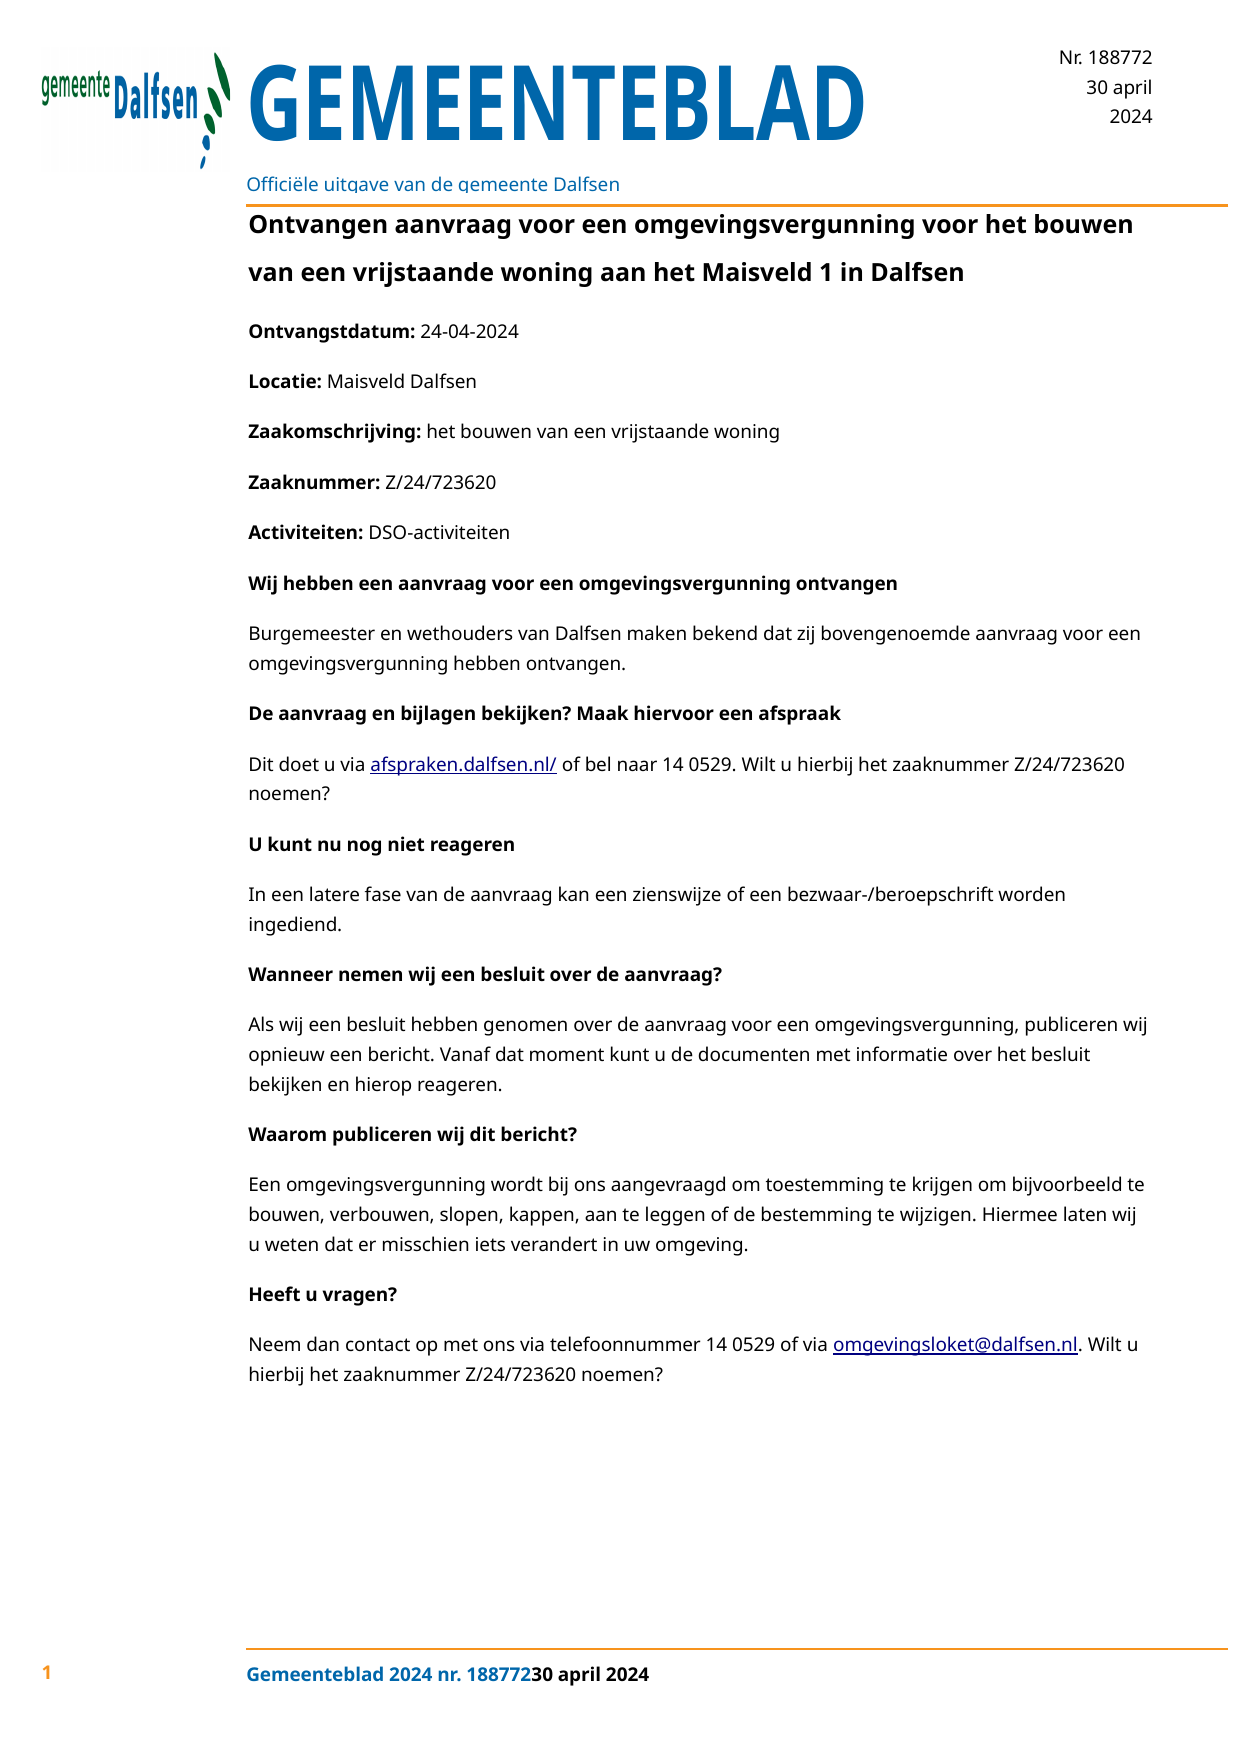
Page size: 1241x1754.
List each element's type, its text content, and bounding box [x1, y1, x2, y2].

text Dit doet u via afspraken.dalfsen.nl/ of bel naar 14 0529. Wilt u hierbij het zaaknummer Z/24/723620 noemen? [248, 751, 1152, 806]
text Als wij een besluit hebben genomen over de aanvraag voor een omgevingsvergunning, publiceren wij opnieuw een bericht. Vanaf dat moment kunt u de documenten met informatie over het besluit bekijken en hierop reageren. [248, 1012, 1152, 1097]
text Locatie: Maisveld Dalfsen [248, 368, 1152, 394]
text Ontvangen aanvraag voor een omgevingsvergunning voor het bouwen van een vrijstaande woning aan het Maisveld 1 in Dalfsen [248, 207, 1152, 288]
text Zaaknummer: Z/24/723620 [248, 469, 1152, 495]
text Neem dan contact op met ons via telefoonnummer 14 0529 of via omgevingsloket@dalfsen.nl. Wilt u hierbij het zaaknummer Z/24/723620 noemen? [248, 1332, 1152, 1387]
text U kunt nu nog niet reageren [248, 831, 1152, 857]
picture [41, 47, 231, 172]
text Wij hebben een aanvraag voor een omgevingsvergunning ontvangen [248, 570, 1152, 596]
text Een omgevingsvergunning wordt bij ons aangevraagd om toestemming te krijgen om bijvoorbeeld te bouwen, verbouwen, slopen, kappen, aan te leggen of de bestemming te wijzigen. Hiermee laten wij u weten dat er misschien iets verandert in uw omgeving. [248, 1172, 1152, 1257]
text Ontvangstdatum: 24-04-2024 [248, 318, 1152, 344]
text In een latere fase van de aanvraag kan een zienswijze of een bezwaar-/beroepschrift worden ingediend. [248, 881, 1152, 937]
text Heeft u vragen? [248, 1281, 1152, 1307]
text Waarom publiceren wij dit bericht? [248, 1121, 1152, 1147]
text Activiteiten: DSO-activiteiten [248, 519, 1152, 545]
text Burgemeester en wethouders van Dalfsen maken bekend dat zij bovengenoemde aanvraag voor een omgevingsvergunning hebben ontvangen. [248, 620, 1152, 676]
text De aanvraag en bijlagen bekijken? Maak hiervoor een afspraak [248, 700, 1152, 726]
text Wanneer nemen wij een besluit over de aanvraag? [248, 961, 1152, 987]
text Zaakomschrijving: het bouwen van een vrijstaande woning [248, 419, 1152, 444]
